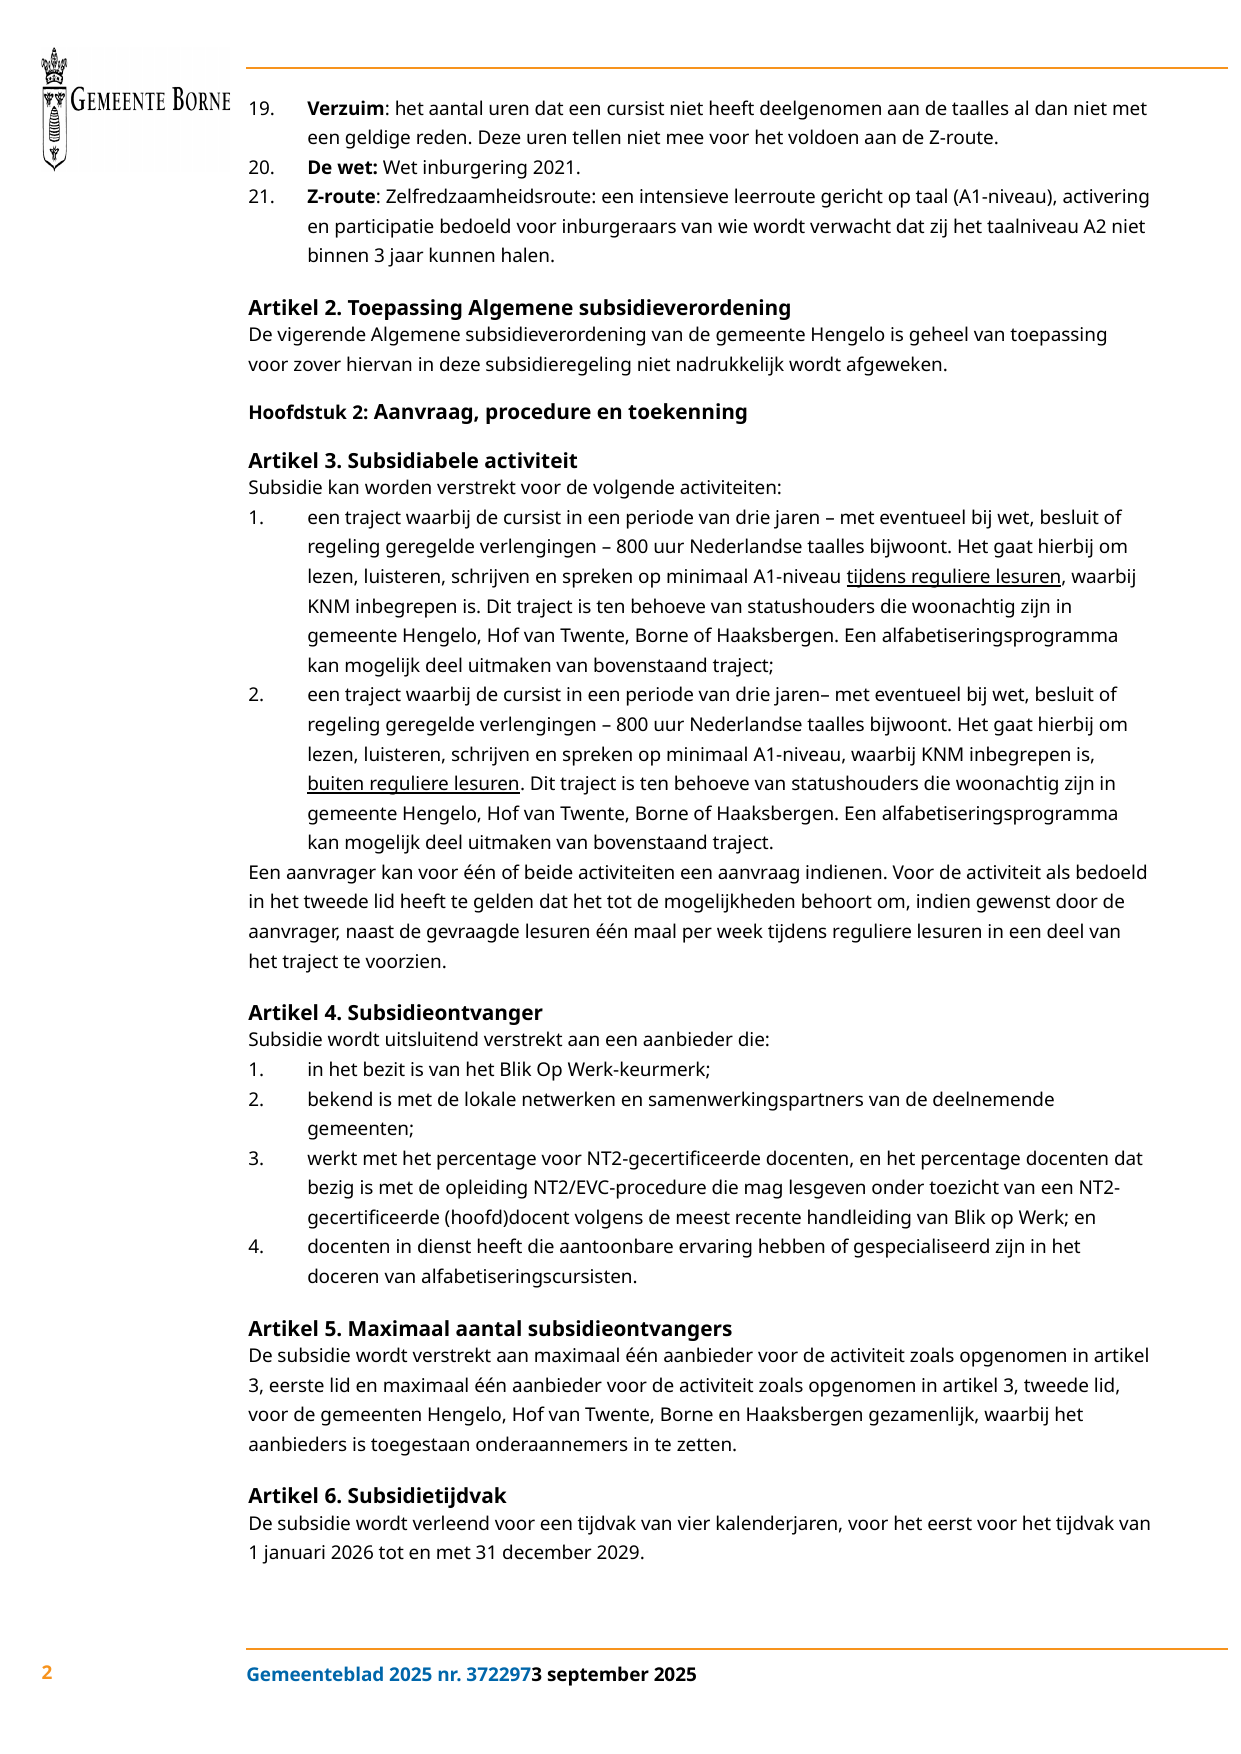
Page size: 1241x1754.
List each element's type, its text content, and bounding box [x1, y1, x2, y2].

list docenten in dienst heeft die aantoonbare ervaring hebben of gespecialiseerd zijn in het doceren van alfabetiseringscursisten. [248, 1234, 1152, 1289]
text Artikel 3. Subsidiabele activiteit [248, 446, 1152, 474]
list bekend is met de lokale netwerken en samenwerkingspartners van de deelnemende gemeenten; [248, 1086, 1152, 1141]
list werkt met het percentage voor NT2-gecertificeerde docenten, en het percentage docenten dat bezig is met de opleiding NT2/EVC-procedure die mag lesgeven onder toezicht van een NT2-gecertificeerde (hoofd)docent volgens de meest recente handleiding van Blik op Werk; en [248, 1145, 1152, 1230]
text Artikel 5. Maximaal aantal subsidieontvangers [248, 1314, 1152, 1342]
text Artikel 2. Toepassing Algemene subsidieverordening [248, 293, 1152, 322]
text Subsidie kan worden verstrekt voor de volgende activiteiten: [248, 474, 1152, 500]
text De subsidie wordt verstrekt aan maximaal één aanbieder voor de activiteit zoals opgenomen in artikel 3, eerste lid en maximaal één aanbieder voor de activiteit zoals opgenomen in artikel 3, tweede lid, voor de gemeenten Hengelo, Hof van Twente, Borne en Haaksbergen gezamenlijk, waarbij het aanbieders is toegestaan onderaannemers in te zetten. [248, 1342, 1152, 1457]
list een traject waarbij de cursist in een periode van drie jaren– met eventueel bij wet, besluit of regeling geregelde verlengingen – 800 uur Nederlandse taalles bijwoont. Het gaat hierbij om lezen, luisteren, schrijven en spreken op minimaal A1-niveau, waarbij KNM inbegrepen is, buiten reguliere lesuren. Dit traject is ten behoeve van statushouders die woonachtig zijn in gemeente Hengelo, Hof van Twente, Borne of Haaksbergen. Een alfabetiseringsprogramma kan mogelijk deel uitmaken van bovenstaand traject. [248, 682, 1152, 855]
text Subsidie wordt uitsluitend verstrekt aan een aanbieder die: [248, 1027, 1152, 1052]
text Artikel 4. Subsidieontvanger [248, 998, 1152, 1027]
text De vigerende Algemene subsidieverordening van de gemeente Hengelo is geheel van toepassing voor zover hiervan in deze subsidieregeling niet nadrukkelijk wordt afgeweken. [248, 322, 1152, 377]
list De wet: Wet inburgering 2021. [248, 154, 1152, 180]
picture [41, 47, 231, 172]
list een traject waarbij de cursist in een periode van drie jaren – met eventueel bij wet, besluit of regeling geregelde verlengingen – 800 uur Nederlandse taalles bijwoont. Het gaat hierbij om lezen, luisteren, schrijven en spreken op minimaal A1-niveau tijdens reguliere lesuren, waarbij KNM inbegrepen is. Dit traject is ten behoeve van statushouders die woonachtig zijn in gemeente Hengelo, Hof van Twente, Borne of Haaksbergen. Een alfabetiseringsprogramma kan mogelijk deel uitmaken van bovenstaand traject; [248, 504, 1152, 678]
text Artikel 6. Subsidietijdvak [248, 1481, 1152, 1510]
text Een aanvrager kan voor één of beide activiteiten een aanvraag indienen. Voor de activiteit als bedoeld in het tweede lid heeft te gelden dat het tot de mogelijkheden behoort om, indien gewenst door de aanvrager, naast de gevraagde lesuren één maal per week tijdens reguliere lesuren in een deel van het traject te voorzien. [248, 859, 1152, 973]
list in het bezit is van het Blik Op Werk-keurmerk; [248, 1056, 1152, 1082]
text De subsidie wordt verleend voor een tijdvak van vier kalenderjaren, voor het eerst voor het tijdvak van 1 januari 2026 tot en met 31 december 2029. [248, 1510, 1152, 1565]
text Hoofdstuk 2: Aanvraag, procedure en toekenning [248, 397, 1152, 425]
list Verzuim: het aantal uren dat een cursist niet heeft deelgenomen aan de taalles al dan niet met een geldige reden. Deze uren tellen niet mee voor het voldoen aan de Z-route. [248, 95, 1152, 150]
list Z-route: Zelfredzaamheidsroute: een intensieve leerroute gericht op taal (A1-niveau), activering en participatie bedoeld voor inburgeraars van wie wordt verwacht dat zij het taalniveau A2 niet binnen 3 jaar kunnen halen. [248, 183, 1152, 268]
